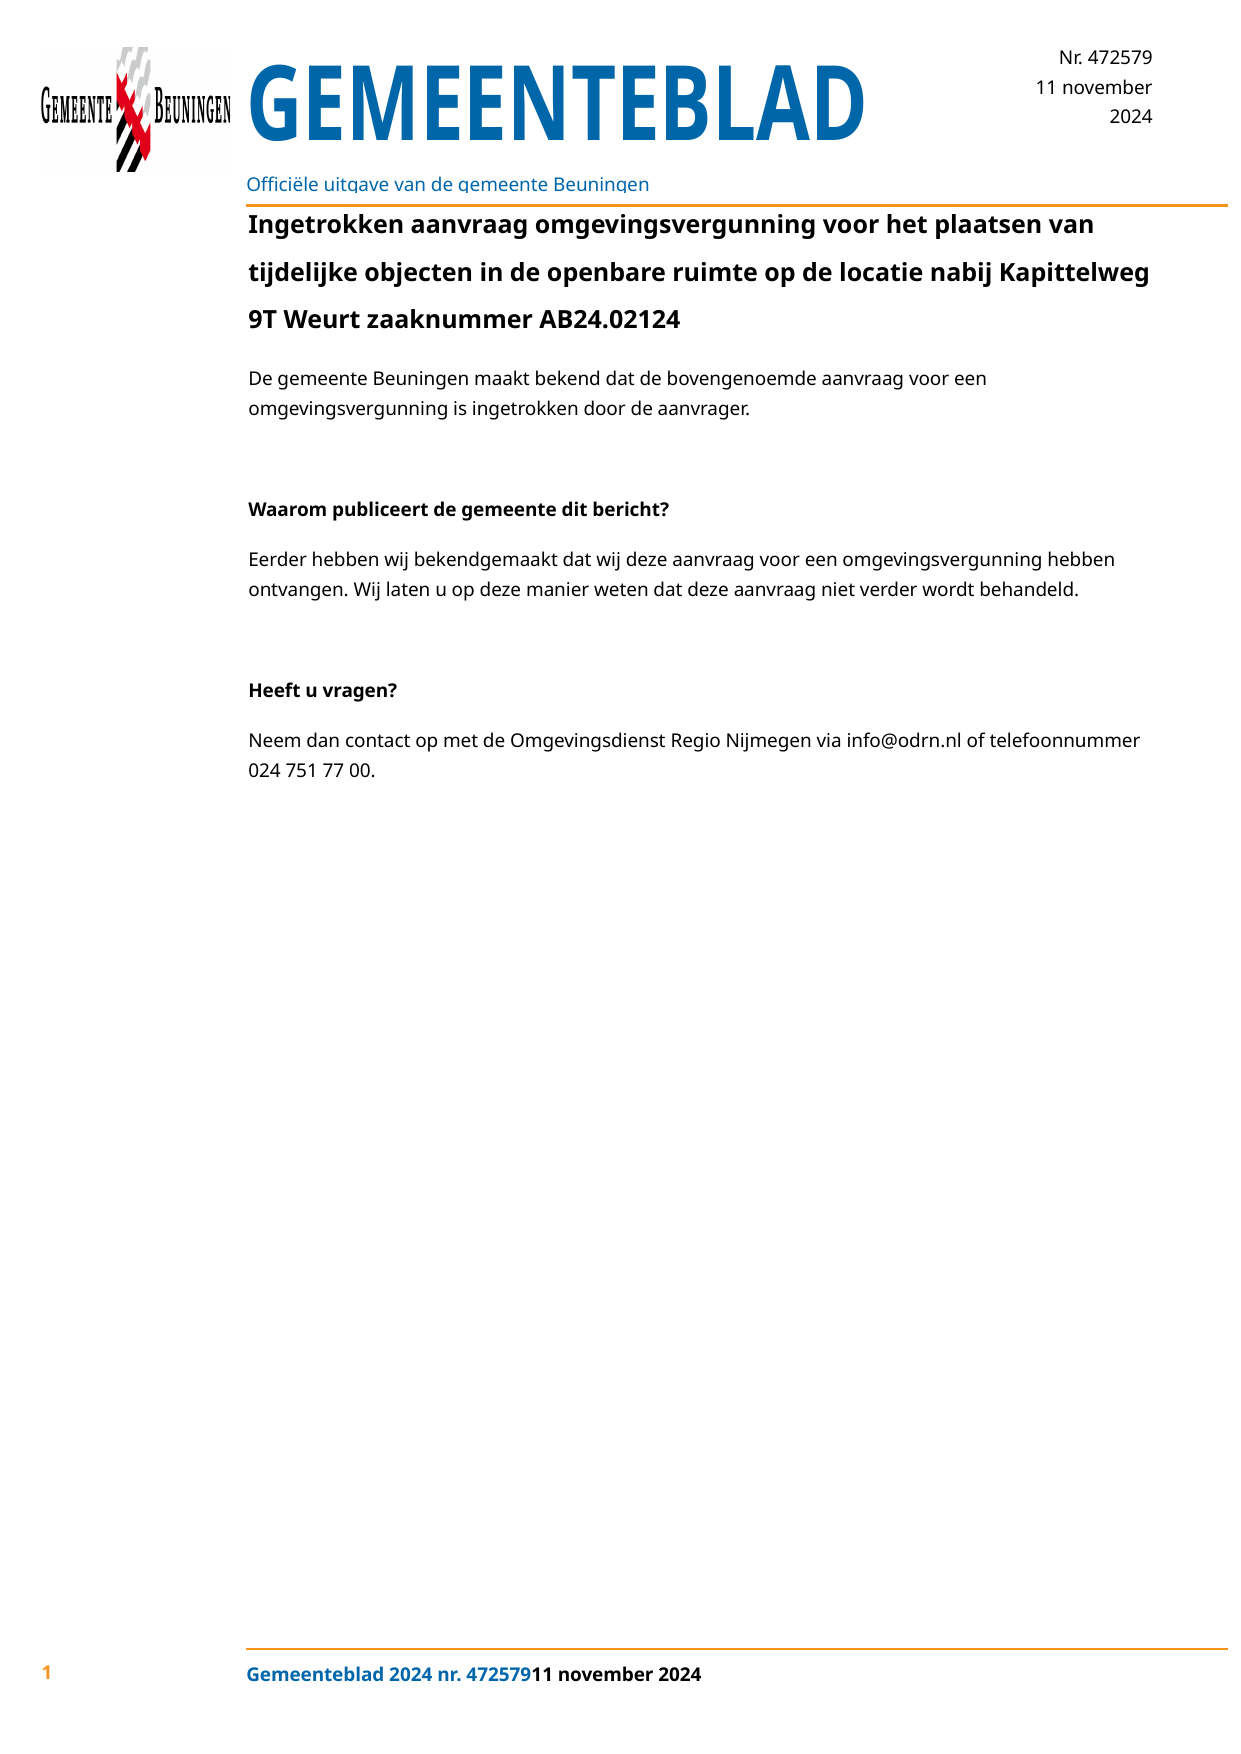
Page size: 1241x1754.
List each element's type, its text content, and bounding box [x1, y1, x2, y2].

picture [41, 47, 231, 172]
text Ingetrokken aanvraag omgevingsvergunning voor het plaatsen van tijdelijke objecten in de openbare ruimte op de locatie nabij Kapittelweg 9T Weurt zaaknummer AB24.02124 [248, 207, 1152, 336]
text Waarom publiceert de gemeente dit bericht? [248, 496, 1152, 522]
text De gemeente Beuningen maakt bekend dat de bovengenoemde aanvraag voor een omgevingsvergunning is ingetrokken door de aanvrager. [248, 366, 1152, 421]
text Eerder hebben wij bekendgemaakt dat wij deze aanvraag voor een omgevingsvergunning hebben ontvangen. Wij laten u op deze manier weten dat deze aanvraag niet verder wordt behandeld. [248, 546, 1152, 602]
text Neem dan contact op met de Omgevingsdienst Regio Nijmegen via info@odrn.nl of telefoonnummer 024 751 77 00. [248, 727, 1152, 782]
text Heeft u vragen? [248, 677, 1152, 702]
